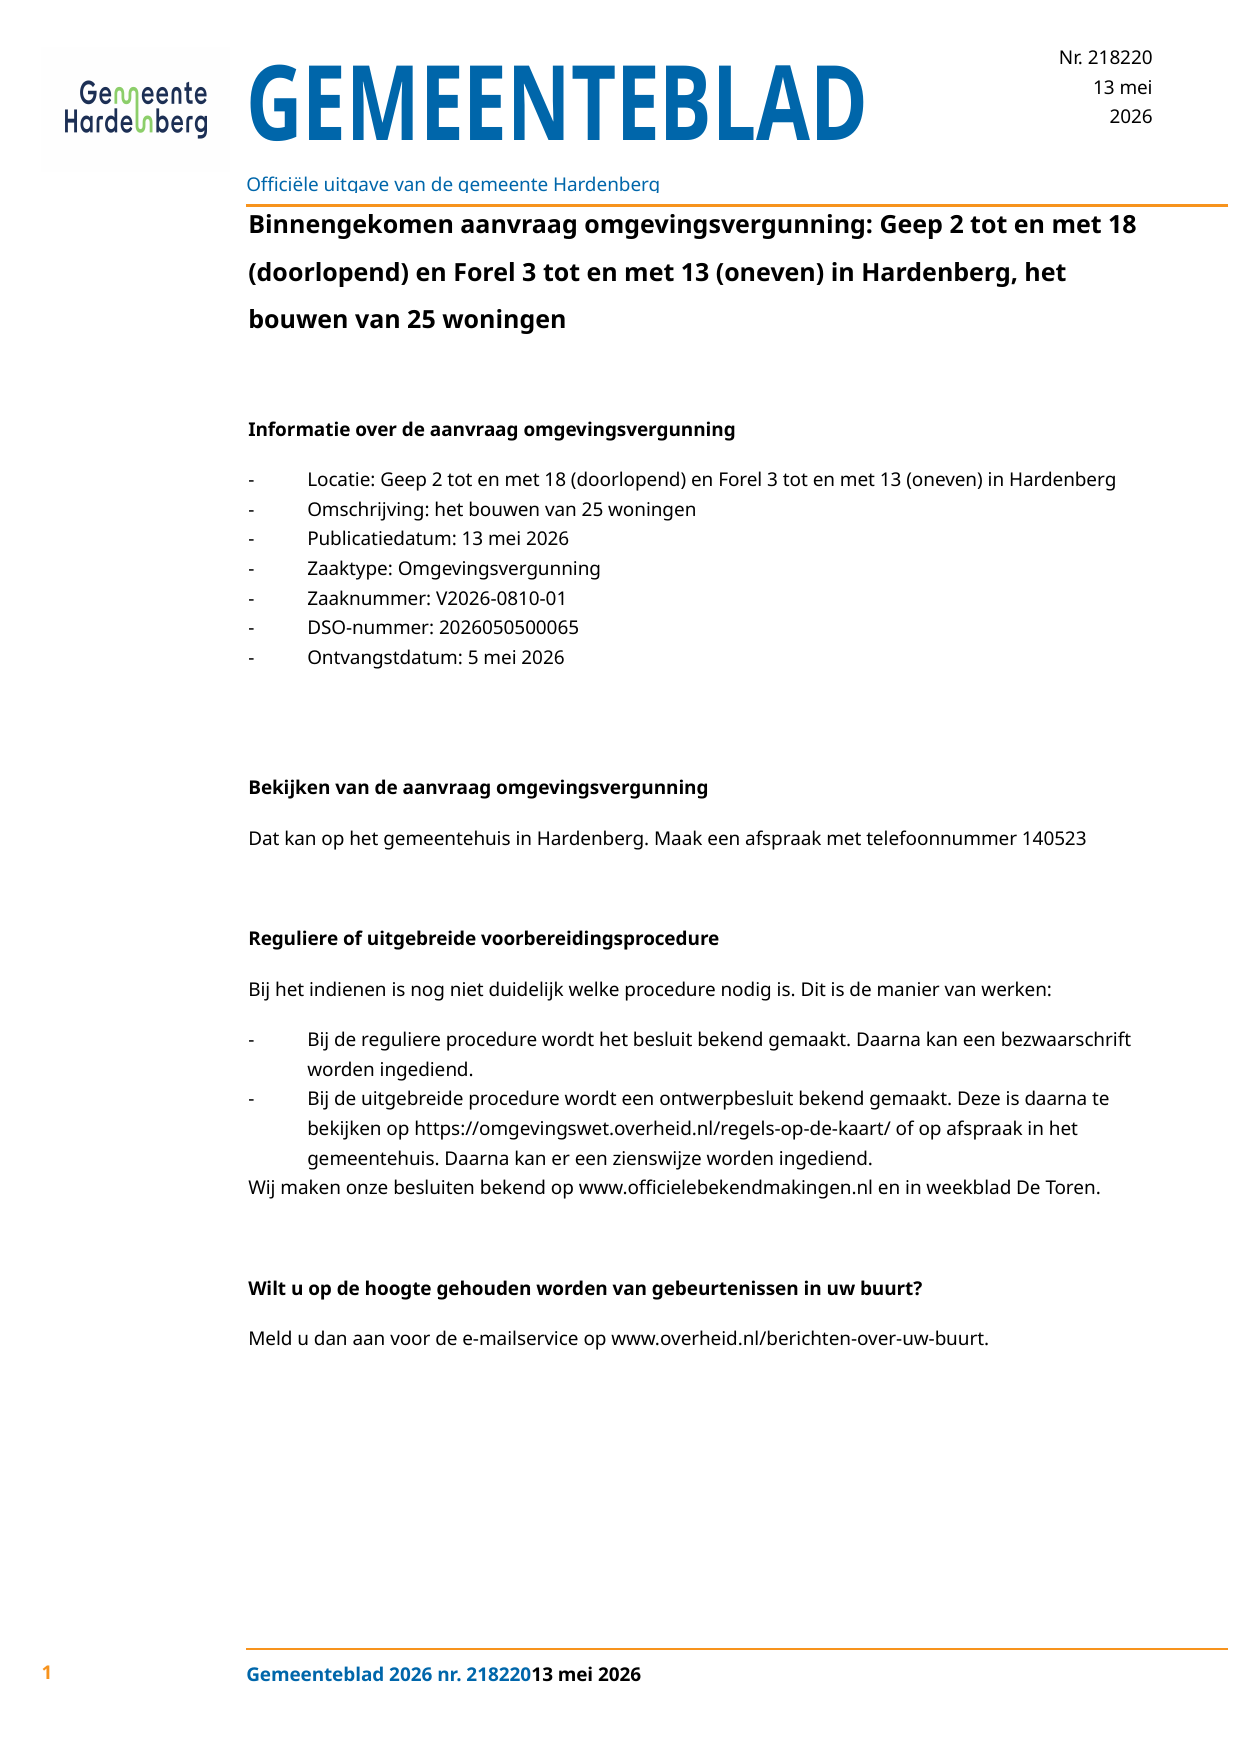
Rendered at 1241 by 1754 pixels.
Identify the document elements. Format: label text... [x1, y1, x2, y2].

list Bij de reguliere procedure wordt het besluit bekend gemaakt. Daarna kan een bezwaarschrift worden ingediend. [248, 1026, 1152, 1082]
list Omschrijving: het bouwen van 25 woningen [248, 496, 1152, 522]
list Bij de uitgebreide procedure wordt een ontwerpbesluit bekend gemaakt. Deze is daarna te bekijken op https://omgevingswet.overheid.nl/regels-op-de-kaart/ of op afspraak in het gemeentehuis. Daarna kan er een zienswijze worden ingediend. [248, 1086, 1152, 1170]
list Locatie: Geep 2 tot en met 18 (doorlopend) en Forel 3 tot en met 13 (oneven) in Hardenberg [248, 466, 1152, 492]
text Bekijken van de aanvraag omgevingsvergunning [248, 774, 1152, 800]
text Informatie over de aanvraag omgevingsvergunning [248, 416, 1152, 442]
text Meld u dan aan voor de e-mailservice op www.overheid.nl/berichten-over-uw-buurt. [248, 1326, 1152, 1351]
list Ontvangstdatum: 5 mei 2026 [248, 644, 1152, 669]
text Wij maken onze besluiten bekend op www.officielebekendmakingen.nl en in weekblad De Toren. [248, 1174, 1152, 1200]
text Wilt u op de hoogte gehouden worden van gebeurtenissen in uw buurt? [248, 1275, 1152, 1301]
list Publicatiedatum: 13 mei 2026 [248, 526, 1152, 551]
text Bij het indienen is nog niet duidelijk welke procedure nodig is. Dit is de manier van werken: [248, 976, 1152, 1002]
list Zaaktype: Omgevingsvergunning [248, 555, 1152, 581]
text Dat kan op het gemeentehuis in Hardenberg. Maak een afspraak met telefoonnummer 140523 [248, 825, 1152, 850]
list DSO-nummer: 2026050500065 [248, 614, 1152, 640]
text Reguliere of uitgebreide voorbereidingsprocedure [248, 926, 1152, 951]
text Binnengekomen aanvraag omgevingsvergunning: Geep 2 tot en met 18 (doorlopend) en Forel 3 tot en met 13 (oneven) in Hardenberg, het bouwen van 25 woningen [248, 207, 1152, 336]
picture [41, 47, 231, 172]
list Zaaknummer: V2026-0810-01 [248, 585, 1152, 610]
